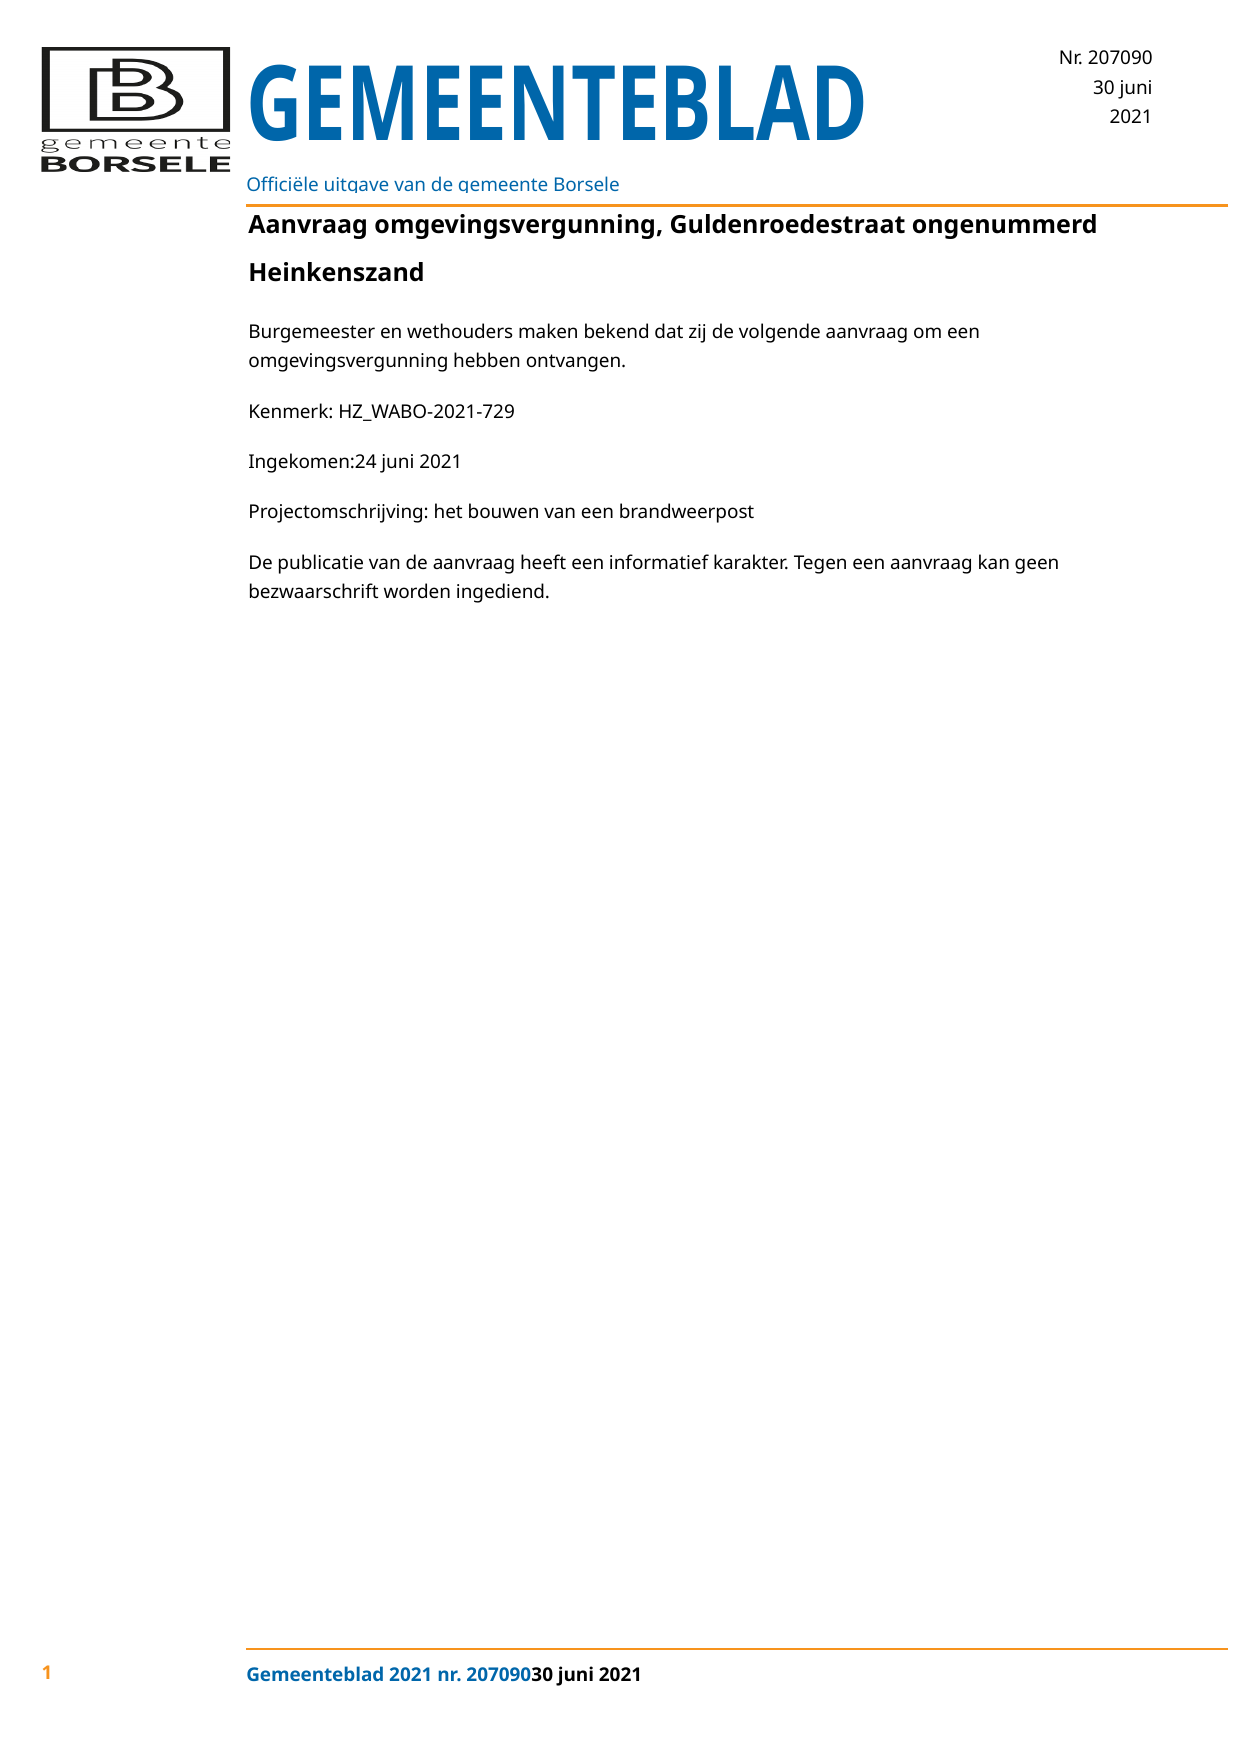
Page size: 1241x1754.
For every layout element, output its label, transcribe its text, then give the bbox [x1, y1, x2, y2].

text Aanvraag omgevingsvergunning, Guldenroedestraat ongenummerd Heinkenszand [248, 207, 1152, 288]
text Kenmerk: HZ_WABO-2021-729 [248, 398, 1152, 424]
text De publicatie van de aanvraag heeft een informatief karakter. Tegen een aanvraag kan geen bezwaarschrift worden ingediend. [248, 549, 1152, 604]
text Projectomschrijving: het bouwen van een brandweerpost [248, 499, 1152, 524]
picture [41, 47, 231, 172]
text Burgemeester en wethouders maken bekend dat zij de volgende aanvraag om een omgevingsvergunning hebben ontvangen. [248, 318, 1152, 373]
text Ingekomen:24 juni 2021 [248, 448, 1152, 474]
